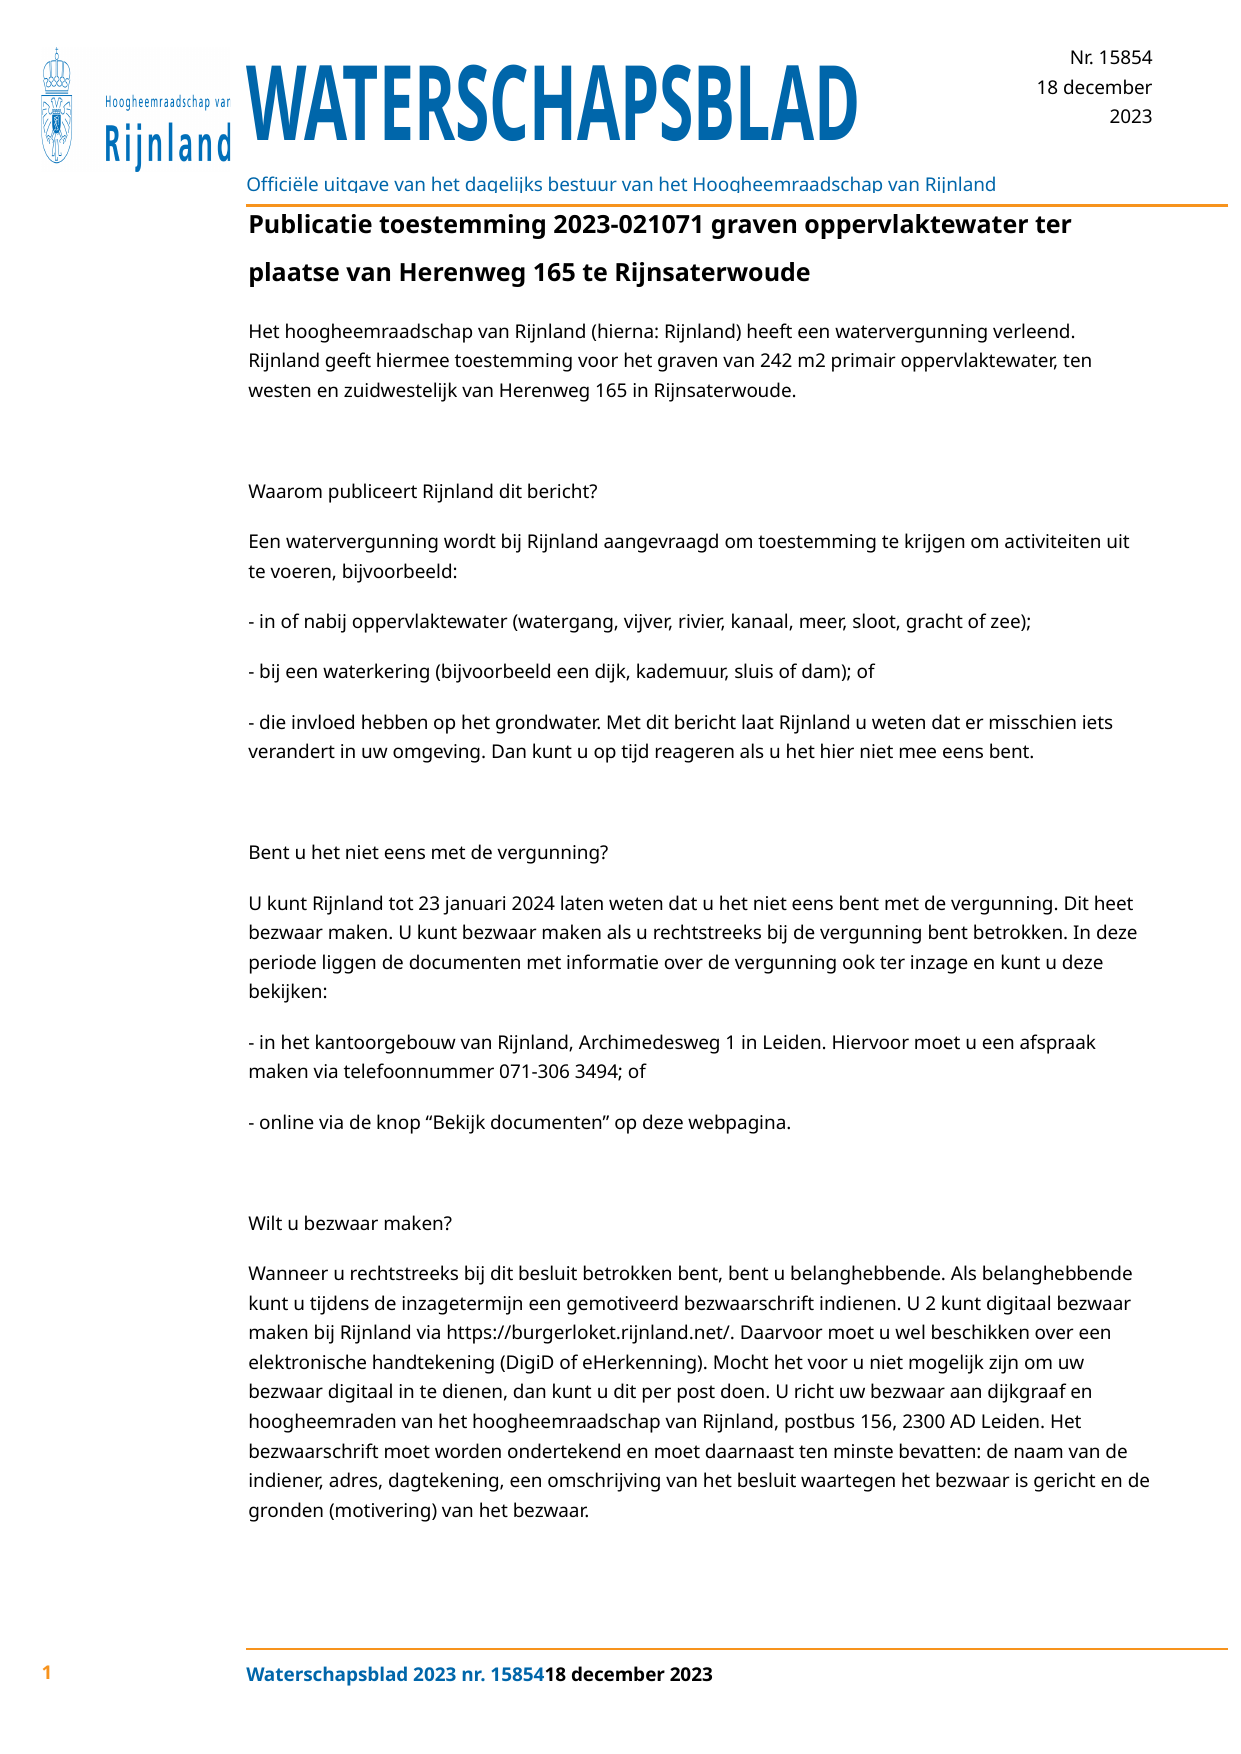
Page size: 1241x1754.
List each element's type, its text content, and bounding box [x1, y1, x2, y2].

text Publicatie toestemming 2023-021071 graven oppervlaktewater ter plaatse van Herenweg 165 te Rijnsaterwoude [248, 207, 1152, 288]
text Een watervergunning wordt bij Rijnland aangevraagd om toestemming te krijgen om activiteiten uit te voeren, bijvoorbeeld: [248, 528, 1152, 584]
text - online via de knop “Bekijk documenten” op deze webpagina. [248, 1109, 1152, 1135]
text Waarom publiceert Rijnland dit bericht? [248, 478, 1152, 504]
text U kunt Rijnland tot 23 januari 2024 laten weten dat u het niet eens bent met de vergunning. Dit heet bezwaar maken. U kunt bezwaar maken als u rechtstreeks bij de vergunning bent betrokken. In deze periode liggen de documenten met informatie over de vergunning ook ter inzage en kunt u deze bekijken: [248, 890, 1152, 1004]
picture [41, 47, 231, 172]
text Wilt u bezwaar maken? [248, 1210, 1152, 1236]
text - bij een waterkering (bijvoorbeeld een dijk, kademuur, sluis of dam); of [248, 659, 1152, 684]
text Het hoogheemraadschap van Rijnland (hierna: Rijnland) heeft een watervergunning verleend. Rijnland geeft hiermee toestemming voor het graven van 242 m2 primair oppervlaktewater, ten westen en zuidwestelijk van Herenweg 165 in Rijnsaterwoude. [248, 318, 1152, 403]
text - in het kantoorgebouw van Rijnland, Archimedesweg 1 in Leiden. Hiervoor moet u een afspraak maken via telefoonnummer 071-306 3494; of [248, 1029, 1152, 1084]
text - in of nabij oppervlaktewater (watergang, vijver, rivier, kanaal, meer, sloot, gracht of zee); [248, 608, 1152, 634]
text Bent u het niet eens met de vergunning? [248, 839, 1152, 865]
text - die invloed hebben op het grondwater. Met dit bericht laat Rijnland u weten dat er misschien iets verandert in uw omgeving. Dan kunt u op tijd reageren als u het hier niet mee eens bent. [248, 709, 1152, 764]
text Wanneer u rechtstreeks bij dit besluit betrokken bent, bent u belanghebbende. Als belanghebbende kunt u tijdens de inzagetermijn een gemotiveerd bezwaarschrift indienen. U 2 kunt digitaal bezwaar maken bij Rijnland via https://burgerloket.rijnland.net/. Daarvoor moet u wel beschikken over een elektronische handtekening (DigiD of eHerkenning). Mocht het voor u niet mogelijk zijn om uw bezwaar digitaal in te dienen, dan kunt u dit per post doen. U richt uw bezwaar aan dijkgraaf en hoogheemraden van het hoogheemraadschap van Rijnland, postbus 156, 2300 AD Leiden. Het bezwaarschrift moet worden ondertekend en moet daarnaast ten minste bevatten: de naam van de indiener, adres, dagtekening, een omschrijving van het besluit waartegen het bezwaar is gericht en de gronden (motivering) van het bezwaar. [248, 1260, 1152, 1523]
